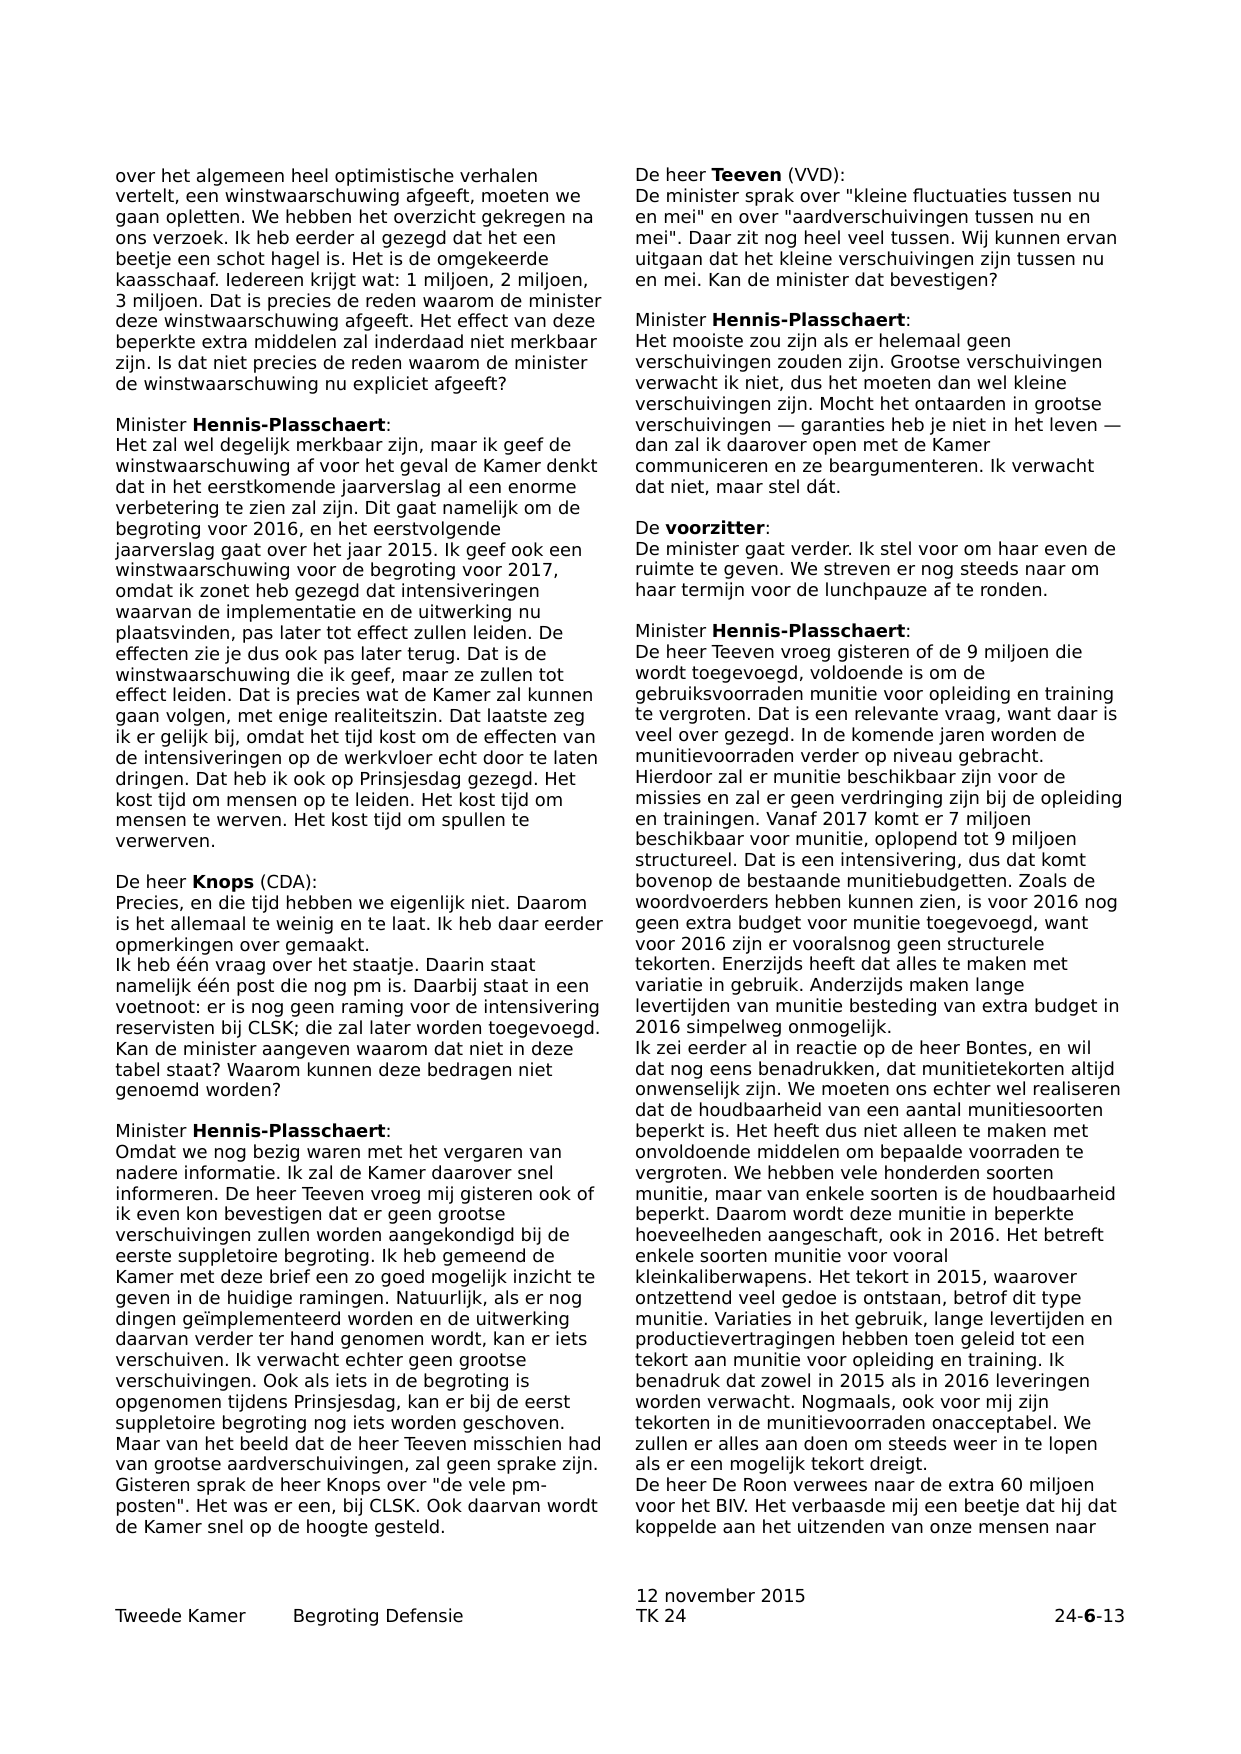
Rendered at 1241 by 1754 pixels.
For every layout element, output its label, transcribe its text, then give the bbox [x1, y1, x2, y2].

text De minister sprak over "kleine fluctuaties tussen nu en mei" en over "aardverschuivingen tussen nu en mei". Daar zit nog heel veel tussen. Wij kunnen ervan uitgaan dat het kleine verschuivingen zijn tussen nu en mei. Kan de minister dat bevestigen? [635, 186, 1125, 290]
text Minister Hennis-Plasschaert: [635, 310, 1125, 331]
text Minister Hennis-Plasschaert: [115, 414, 605, 435]
text De heer Knops (CDA): [115, 872, 605, 893]
text De minister gaat verder. Ik stel voor om haar even de ruimte te geven. We streven er nog steeds naar om haar termijn voor de lunchpauze af te ronden. [635, 538, 1125, 601]
text over het algemeen heel optimistische verhalen vertelt, een winstwaarschuwing afgeeft, moeten we gaan opletten. We hebben het overzicht gekregen na ons verzoek. Ik heb eerder al gezegd dat het een beetje een schot hagel is. Het is de omgekeerde kaasschaaf. Iedereen krijgt wat: 1 miljoen, 2 miljoen, 3 miljoen. Dat is precies de reden waarom de minister deze winstwaarschuwing afgeeft. Het effect van deze beperkte extra middelen zal inderdaad niet merkbaar zijn. Is dat niet precies de reden waarom de minister de winstwaarschuwing nu expliciet afgeeft? [115, 165, 605, 394]
text De heer De Roon verwees naar de extra 60 miljoen voor het BIV. Het verbaasde mij een beetje dat hij dat koppelde aan het uitzenden van onze mensen naar [635, 1475, 1125, 1537]
text De heer Teeven vroeg gisteren of de 9 miljoen die wordt toegevoegd, voldoende is om de gebruiksvoorraden munitie voor opleiding en training te vergroten. Dat is een relevante vraag, want daar is veel over gezegd. In de komende jaren worden de munitievoorraden verder op niveau gebracht. Hierdoor zal er munitie beschikbaar zijn voor de missies en zal er geen verdringing zijn bij de opleiding en trainingen. Vanaf 2017 komt er 7 miljoen beschikbaar voor munitie, oplopend tot 9 miljoen structureel. Dat is een intensivering, dus dat komt bovenop de bestaande munitiebudgetten. Zoals de woordvoerders hebben kunnen zien, is voor 2016 nog geen extra budget voor munitie toegevoegd, want voor 2016 zijn er vooralsnog geen structurele tekorten. Enerzijds heeft dat alles te maken met variatie in gebruik. Anderzijds maken lange levertijden van munitie besteding van extra budget in 2016 simpelweg onmogelijk. [635, 642, 1125, 1037]
text Ik zei eerder al in reactie op de heer Bontes, en wil dat nog eens benadrukken, dat munitietekorten altijd onwenselijk zijn. We moeten ons echter wel realiseren dat de houdbaarheid van een aantal munitiesoorten beperkt is. Het heeft dus niet alleen te maken met onvoldoende middelen om bepaalde voorraden te vergroten. We hebben vele honderden soorten munitie, maar van enkele soorten is de houdbaarheid beperkt. Daarom wordt deze munitie in beperkte hoeveelheden aangeschaft, ook in 2016. Het betreft enkele soorten munitie voor vooral kleinkaliberwapens. Het tekort in 2015, waarover ontzettend veel gedoe is ontstaan, betrof dit type munitie. Variaties in het gebruik, lange levertijden en productievertragingen hebben toen geleid tot een tekort aan munitie voor opleiding en training. Ik benadruk dat zowel in 2015 als in 2016 leveringen worden verwacht. Nogmaals, ook voor mij zijn tekorten in de munitievoorraden onacceptabel. We zullen er alles aan doen om steeds weer in te lopen als er een mogelijk tekort dreigt. [635, 1037, 1125, 1475]
text Precies, en die tijd hebben we eigenlijk niet. Daarom is het allemaal te weinig en te laat. Ik heb daar eerder opmerkingen over gemaakt. [115, 893, 605, 955]
text Minister Hennis-Plasschaert: [635, 621, 1125, 642]
text Minister Hennis-Plasschaert: [115, 1121, 605, 1142]
text Omdat we nog bezig waren met het vergaren van nadere informatie. Ik zal de Kamer daarover snel informeren. De heer Teeven vroeg mij gisteren ook of ik even kon bevestigen dat er geen grootse verschuivingen zullen worden aangekondigd bij de eerste suppletoire begroting. Ik heb gemeend de Kamer met deze brief een zo goed mogelijk inzicht te geven in de huidige ramingen. Natuurlijk, als er nog dingen geïmplementeerd worden en de uitwerking daarvan verder ter hand genomen wordt, kan er iets verschuiven. Ik verwacht echter geen grootse verschuivingen. Ook als iets in de begroting is opgenomen tijdens Prinsjesdag, kan er bij de eerst suppletoire begroting nog iets worden geschoven. Maar van het beeld dat de heer Teeven misschien had van grootse aardverschuivingen, zal geen sprake zijn. Gisteren sprak de heer Knops over "de vele pm-posten". Het was er een, bij CLSK. Ook daarvan wordt de Kamer snel op de hoogte gesteld. [115, 1142, 605, 1537]
text De voorzitter: [635, 518, 1125, 538]
text Ik heb één vraag over het staatje. Daarin staat namelijk één post die nog pm is. Daarbij staat in een voetnoot: er is nog geen raming voor de intensivering reservisten bij CLSK; die zal later worden toegevoegd. Kan de minister aangeven waarom dat niet in deze tabel staat? Waarom kunnen deze bedragen niet genoemd worden? [115, 955, 605, 1101]
text Het zal wel degelijk merkbaar zijn, maar ik geef de winstwaarschuwing af voor het geval de Kamer denkt dat in het eerstkomende jaarverslag al een enorme verbetering te zien zal zijn. Dit gaat namelijk om de begroting voor 2016, en het eerstvolgende jaarverslag gaat over het jaar 2015. Ik geef ook een winstwaarschuwing voor de begroting voor 2017, omdat ik zonet heb gezegd dat intensiveringen waarvan de implementatie en de uitwerking nu plaatsvinden, pas later tot effect zullen leiden. De effecten zie je dus ook pas later terug. Dat is de winstwaarschuwing die ik geef, maar ze zullen tot effect leiden. Dat is precies wat de Kamer zal kunnen gaan volgen, met enige realiteitszin. Dat laatste zeg ik er gelijk bij, omdat het tijd kost om de effecten van de intensiveringen op de werkvloer echt door te laten dringen. Dat heb ik ook op Prinsjesdag gezegd. Het kost tijd om mensen op te leiden. Het kost tijd om mensen te werven. Het kost tijd om spullen te verwerven. [115, 435, 605, 852]
text De heer Teeven (VVD): [635, 165, 1125, 186]
text Het mooiste zou zijn als er helemaal geen verschuivingen zouden zijn. Grootse verschuivingen verwacht ik niet, dus het moeten dan wel kleine verschuivingen zijn. Mocht het ontaarden in grootse verschuivingen — garanties heb je niet in het leven — dan zal ik daarover open met de Kamer communiceren en ze beargumenteren. Ik verwacht dat niet, maar stel dát. [635, 331, 1125, 498]
